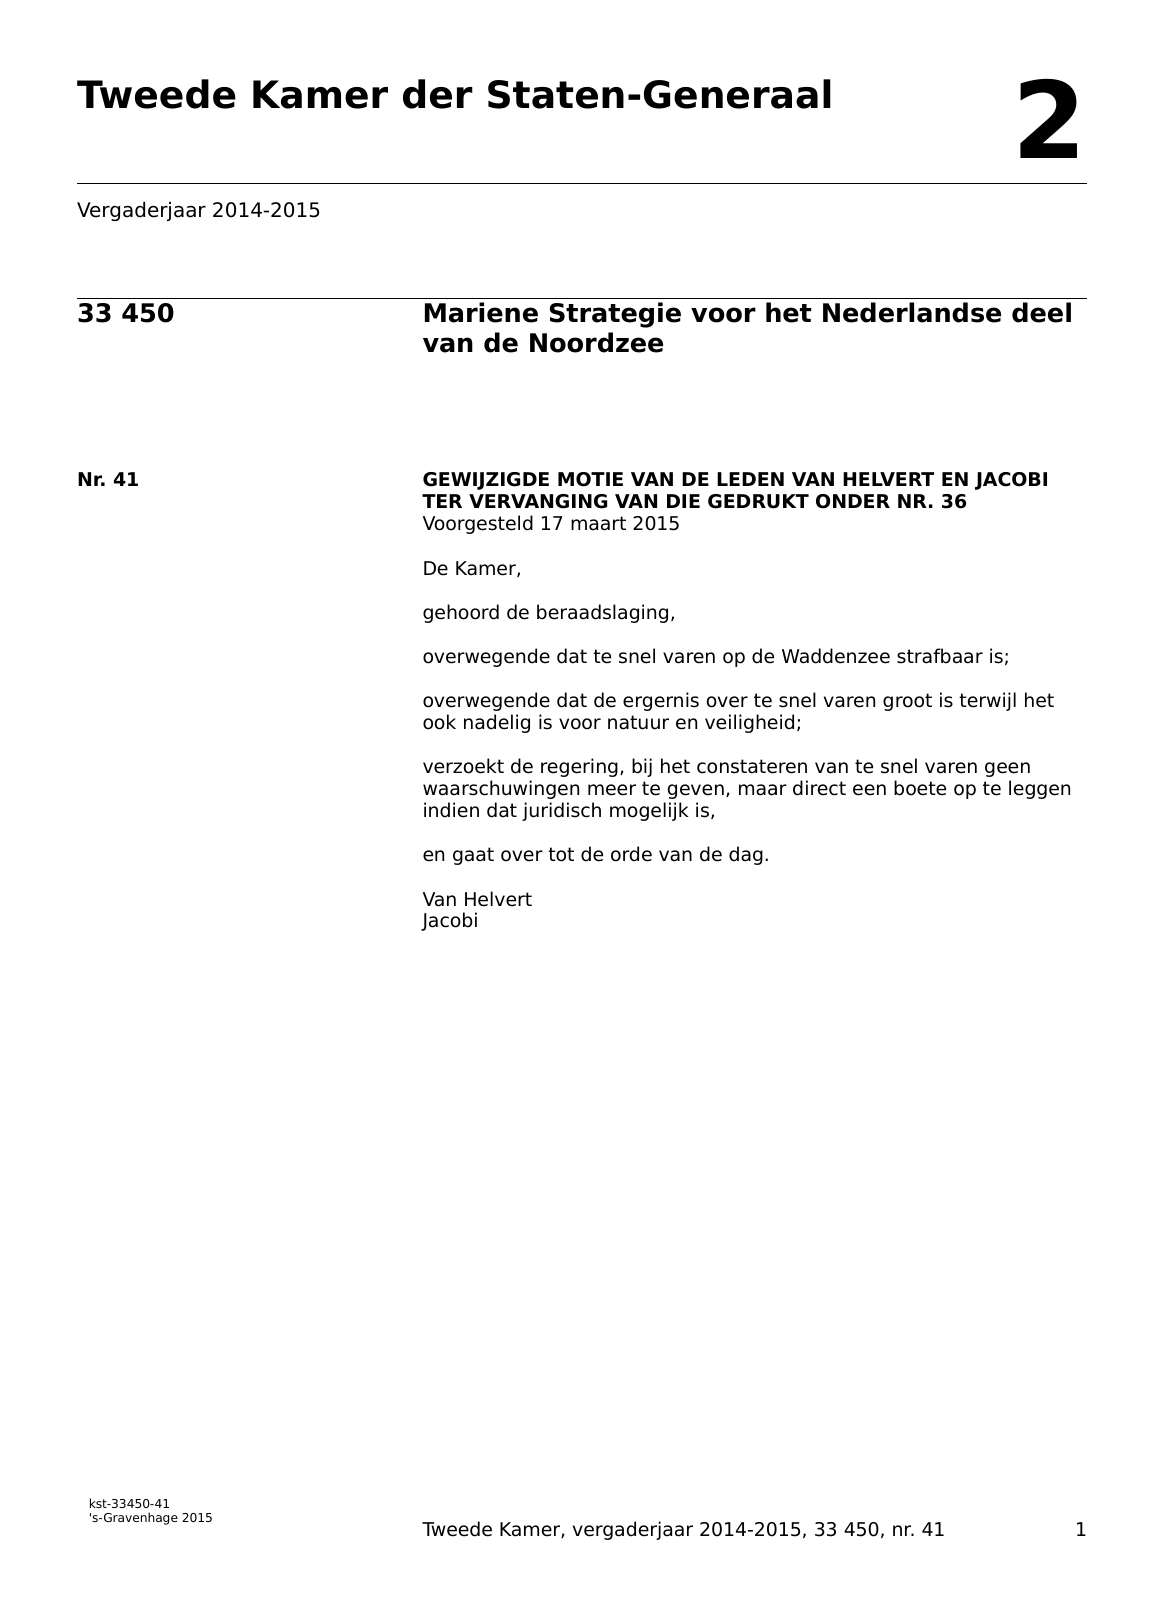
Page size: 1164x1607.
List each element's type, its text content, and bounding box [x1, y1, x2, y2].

text en gaat over tot de orde van de dag. [422, 844, 1087, 866]
subtitle 33 450 Mariene Strategie voor het Nederlandse deel van de Noordzee [77, 299, 1087, 358]
text Voorgesteld 17 maart 2015 [422, 513, 1087, 535]
subtitle Nr. 41 GEWIJZIGDE MOTIE VAN DE LEDEN VAN HELVERT EN JACOBI TER VERVANGING VAN DIE GEDRUKT ONDER NR. 36 [77, 469, 1087, 513]
table_header 2 [886, 59, 1087, 183]
text Jacobi [422, 910, 1087, 932]
text verzoekt de regering, bij het constateren van te snel varen geen waarschuwingen meer te geven, maar direct een boete op te leggen indien dat juridisch mogelijk is, [422, 756, 1087, 822]
text gehoord de beraadslaging, [422, 602, 1087, 624]
text De Kamer, [422, 557, 1087, 579]
text Van Helvert [422, 888, 1087, 910]
text overwegende dat te snel varen op de Waddenzee strafbaar is; [422, 646, 1087, 668]
table_header Tweede Kamer der Staten-Generaal [77, 59, 886, 183]
table_cell Vergaderjaar 2014-2015 [77, 184, 1087, 298]
text 's-Gravenhage 2015 [88, 1511, 323, 1525]
text kst-33450-41 [88, 1497, 323, 1511]
text overwegende dat de ergernis over te snel varen groot is terwijl het ook nadelig is voor natuur en veiligheid; [422, 690, 1087, 734]
